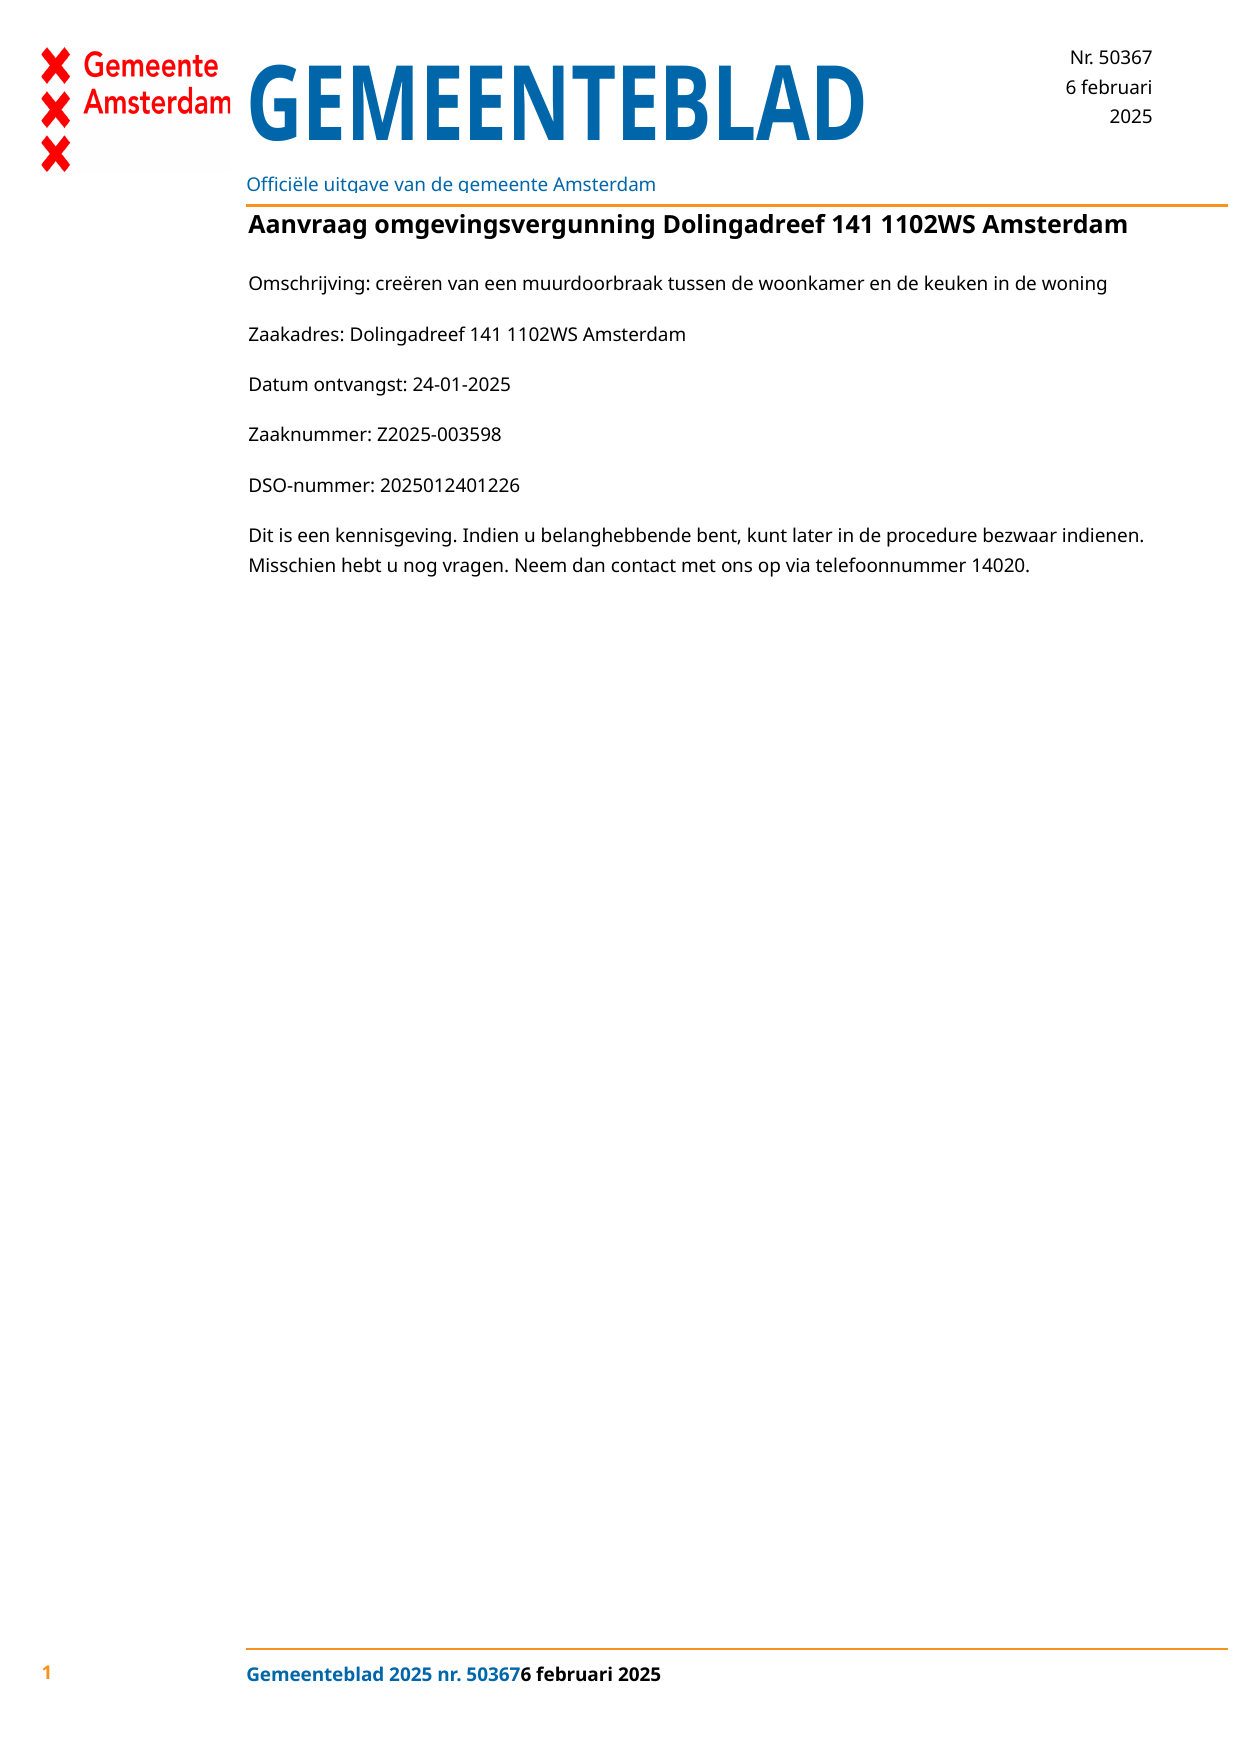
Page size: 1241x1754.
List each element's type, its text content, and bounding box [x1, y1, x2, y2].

picture [41, 47, 231, 172]
text Aanvraag omgevingsvergunning Dolingadreef 141 1102WS Amsterdam [248, 207, 1152, 241]
text DSO-nummer: 2025012401226 [248, 472, 1152, 498]
text Dit is een kennisgeving. Indien u belanghebbende bent, kunt later in de procedure bezwaar indienen. Misschien hebt u nog vragen. Neem dan contact met ons op via telefoonnummer 14020. [248, 522, 1152, 578]
text Datum ontvangst: 24-01-2025 [248, 371, 1152, 397]
text Omschrijving: creëren van een muurdoorbraak tussen de woonkamer en de keuken in de woning [248, 270, 1152, 296]
text Zaaknummer: Z2025-003598 [248, 422, 1152, 447]
text Zaakadres: Dolingadreef 141 1102WS Amsterdam [248, 321, 1152, 346]
